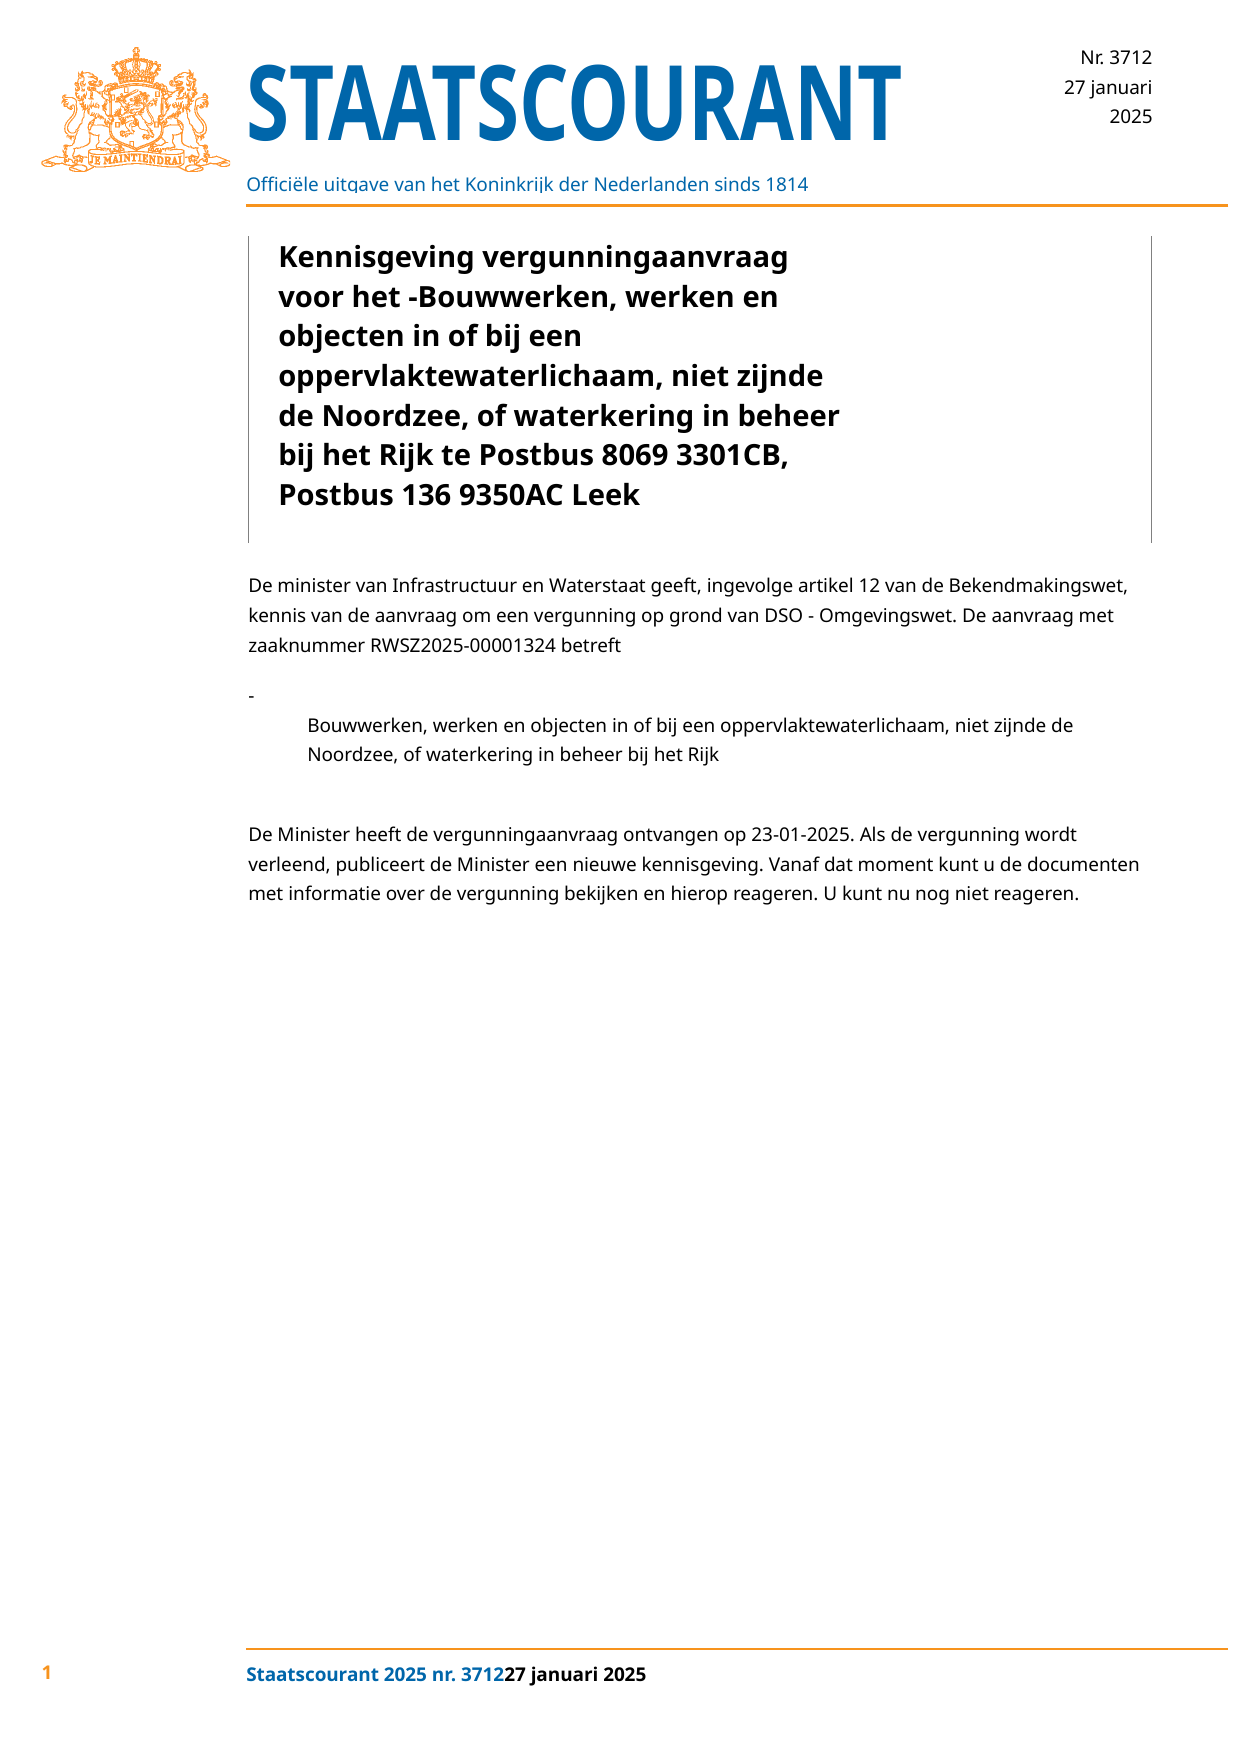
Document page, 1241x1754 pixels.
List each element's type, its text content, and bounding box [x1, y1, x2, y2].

table_header [850, 236, 912, 413]
text De minister van Infrastructuur en Waterstaat geeft, ingevolge artikel 12 van de Bekendmakingswet, kennis van de aanvraag om een vergunning op grond van DSO - Omgevingswet. De aanvraag met zaaknummer RWSZ2025-00001324 betreft [248, 573, 1152, 658]
picture [912, 236, 1090, 414]
text De Minister heeft de vergunningaanvraag ontvangen op 23-01-2025. Als de vergunning wordt verleend, publiceert de Minister een nieuwe kennisgeving. Vanaf dat moment kunt u de documenten met informatie over de vergunning bekijken en hierop reageren. U kunt nu nog niet reageren. [248, 821, 1152, 906]
list Bouwwerken, werken en objecten in of bij een oppervlaktewaterlichaam, niet zijnde de Noordzee, of waterkering in beheer bij het Rijk [248, 712, 1152, 767]
picture [41, 47, 231, 172]
table_header [1090, 236, 1151, 413]
table_header [850, 414, 1151, 543]
table_header Kennisgeving vergunningaanvraag voor het -Bouwwerken, werken en objecten in of bij een oppervlaktewaterlichaam, niet zijnde de Noordzee, of waterkering in beheer bij het Rijk te Postbus 8069 3301CB, Postbus 136 9350AC Leek [249, 236, 850, 543]
